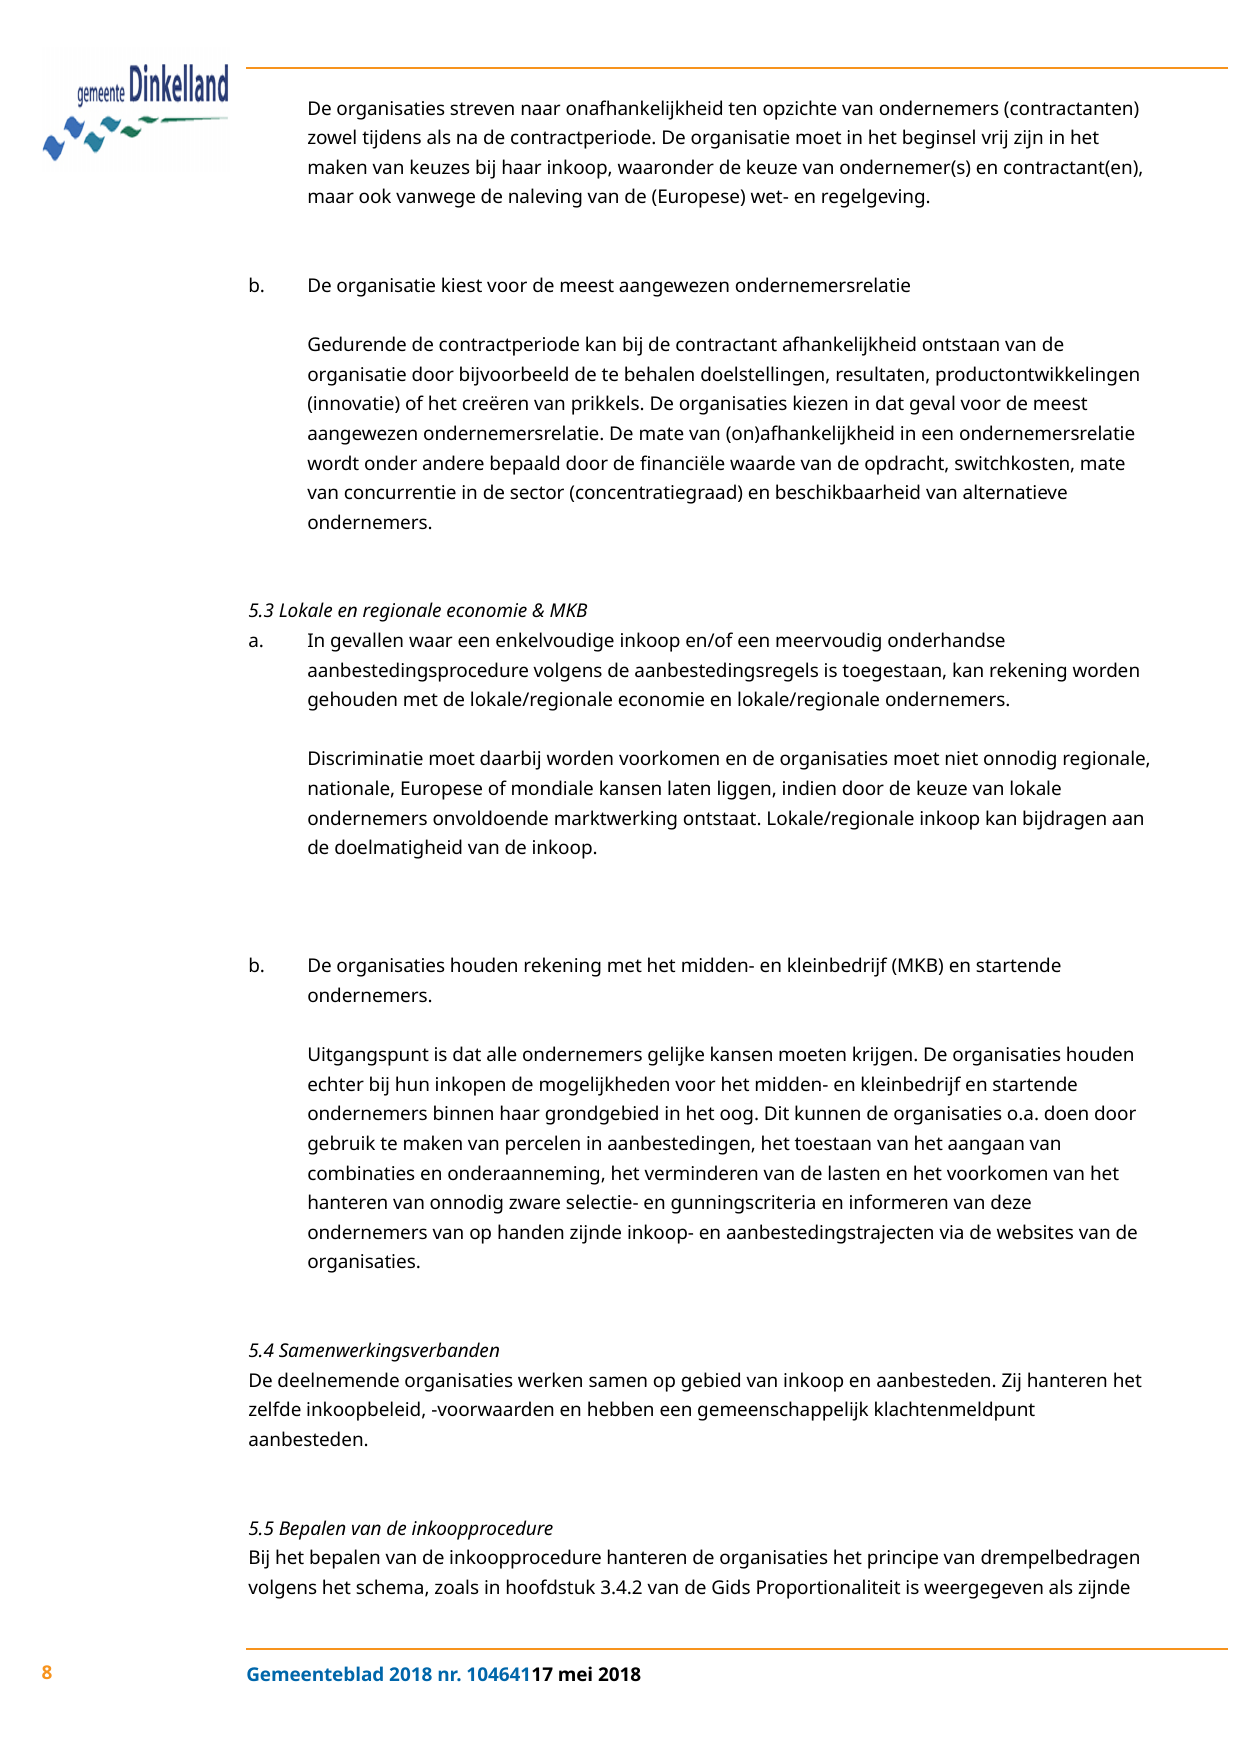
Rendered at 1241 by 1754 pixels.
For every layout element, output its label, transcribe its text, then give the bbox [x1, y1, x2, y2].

list De organisaties streven naar onafhankelijkheid ten opzichte van ondernemers (contractanten) zowel tijdens als na de contractperiode. De organisatie moet in het beginsel vrij zijn in het maken van keuzes bij haar inkoop, waaronder de keuze van ondernemer(s) en contractant(en), maar ook vanwege de naleving van de (Europese) wet- en regelgeving. [248, 95, 1152, 209]
list De organisaties houden rekening met het midden- en kleinbedrijf (MKB) en startende ondernemers. [248, 953, 1152, 1008]
picture [41, 47, 231, 172]
text De deelnemende organisaties werken samen op gebied van inkoop en aanbesteden. Zij hanteren het zelfde inkoopbeleid, -voorwaarden en hebben een gemeenschappelijk klachtenmeldpunt aanbesteden. [248, 1367, 1152, 1452]
list In gevallen waar een enkelvoudige inkoop en/of een meervoudig onderhandse aanbestedingsprocedure volgens de aanbestedingsregels is toegestaan, kan rekening worden gehouden met de lokale/regionale economie en lokale/regionale ondernemers. [248, 627, 1152, 712]
list Gedurende de contractperiode kan bij de contractant afhankelijkheid ontstaan van de organisatie door bijvoorbeeld de te behalen doelstellingen, resultaten, productontwikkelingen (innovatie) of het creëren van prikkels. De organisaties kiezen in dat geval voor de meest aangewezen ondernemersrelatie. De mate van (on)afhankelijkheid in een ondernemersrelatie wordt onder andere bepaald door de financiële waarde van de opdracht, switchkosten, mate van concurrentie in de sector (concentratiegraad) en beschikbaarheid van alternatieve ondernemers. [248, 331, 1152, 535]
list Discriminatie moet daarbij worden voorkomen en de organisaties moet niet onnodig regionale, nationale, Europese of mondiale kansen laten liggen, indien door de keuze van lokale ondernemers onvoldoende marktwerking ontstaat. Lokale/regionale inkoop kan bijdragen aan de doelmatigheid van de inkoop. [248, 746, 1152, 860]
text 5.3 Lokale en regionale economie & MKB [248, 598, 1152, 623]
list De organisatie kiest voor de meest aangewezen ondernemersrelatie [248, 272, 1152, 298]
text Bij het bepalen van de inkoopprocedure hanteren de organisaties het principe van drempelbedragen volgens het schema, zoals in hoofdstuk 3.4.2 van de Gids Proportionaliteit is weergegeven als zijnde [248, 1544, 1152, 1600]
list Uitgangspunt is dat alle ondernemers gelijke kansen moeten krijgen. De organisaties houden echter bij hun inkopen de mogelijkheden voor het midden- en kleinbedrijf en startende ondernemers binnen haar grondgebied in het oog. Dit kunnen de organisaties o.a. doen door gebruik te maken van percelen in aanbestedingen, het toestaan van het aangaan van combinaties en onderaanneming, het verminderen van de lasten en het voorkomen van het hanteren van onnodig zware selectie- en gunningscriteria en informeren van deze ondernemers van op handen zijnde inkoop- en aanbestedingstrajecten via de websites van de organisaties. [248, 1041, 1152, 1274]
text 5.5 Bepalen van de inkoopprocedure [248, 1515, 1152, 1541]
text 5.4 Samenwerkingsverbanden [248, 1337, 1152, 1363]
